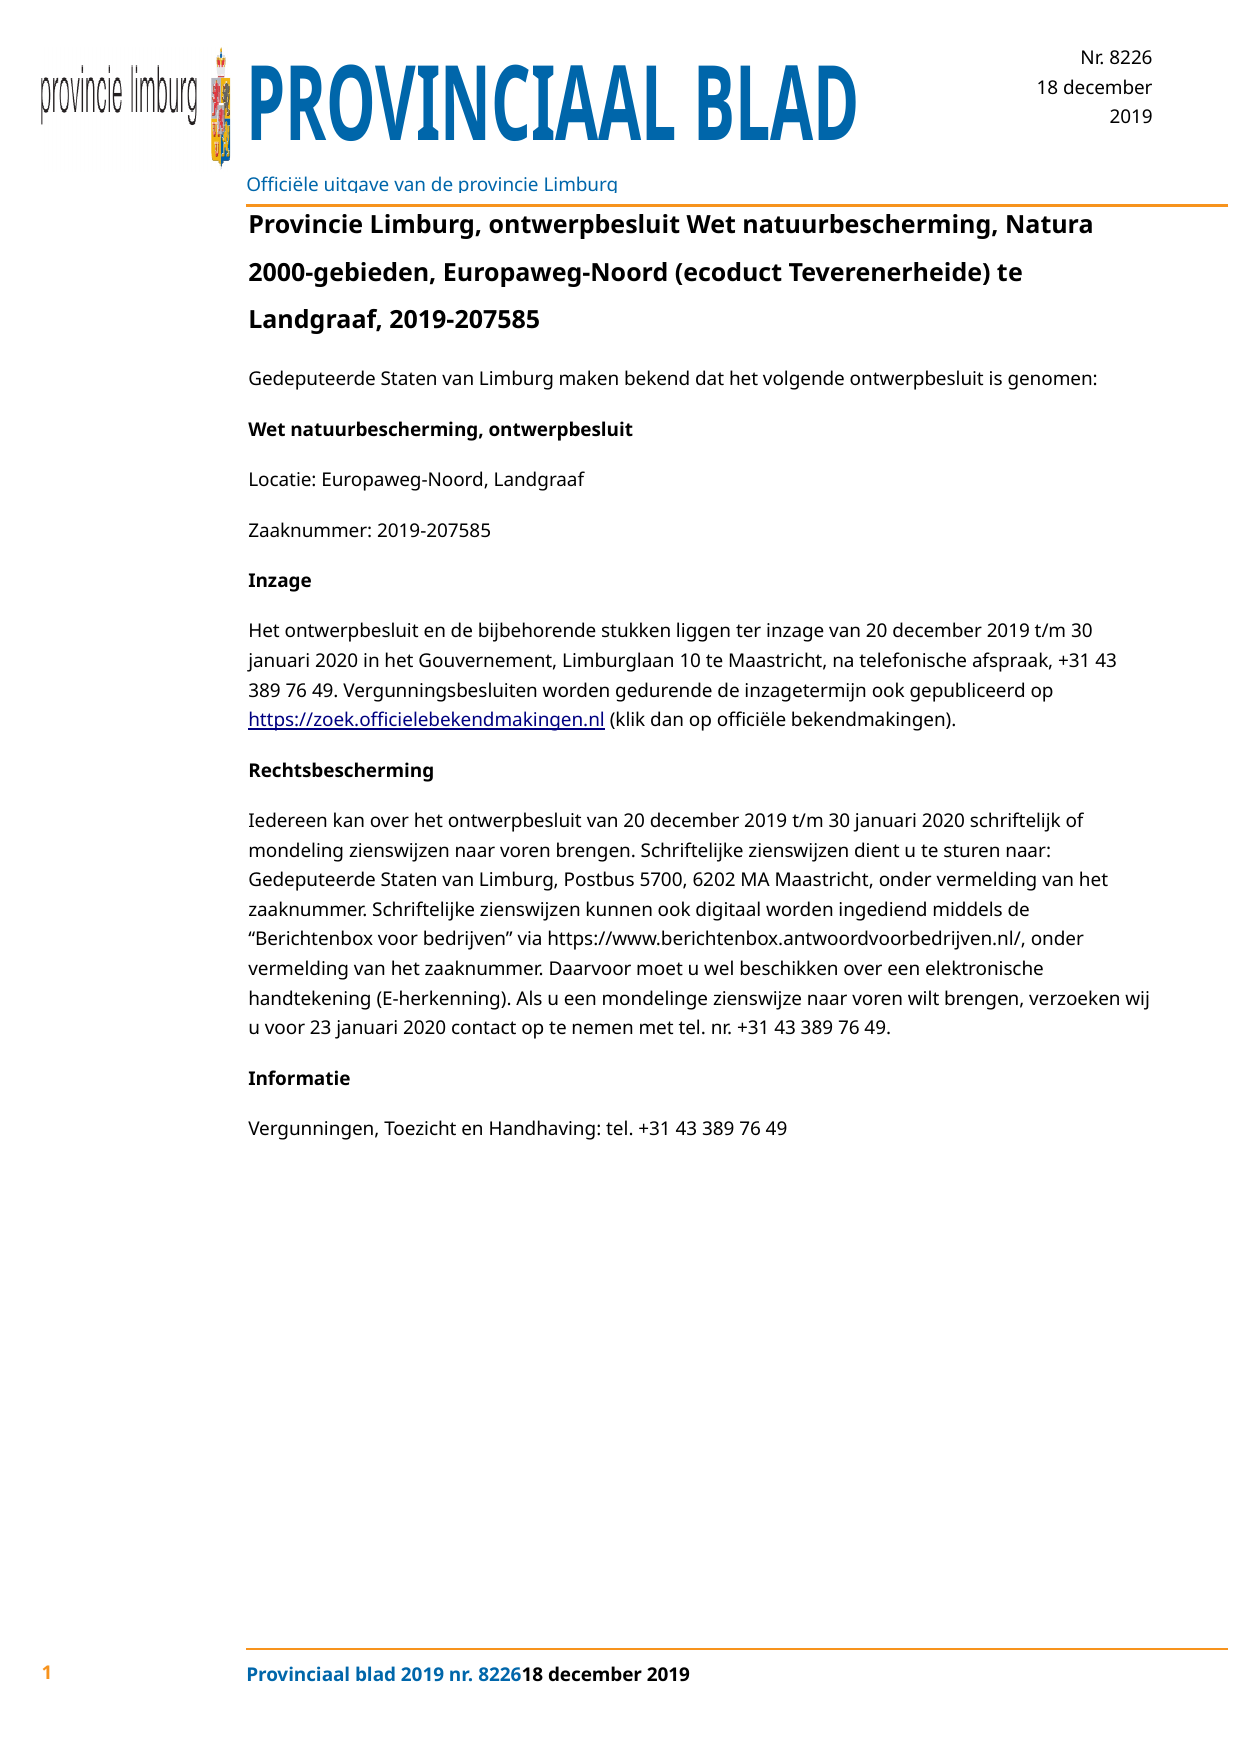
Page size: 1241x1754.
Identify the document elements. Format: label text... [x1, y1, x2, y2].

text Informatie [248, 1065, 1152, 1090]
text Gedeputeerde Staten van Limburg maken bekend dat het volgende ontwerpbesluit is genomen: [248, 366, 1152, 391]
text Zaaknummer: 2019-207585 [248, 517, 1152, 542]
text Vergunningen, Toezicht en Handhaving: tel. +31 43 389 76 49 [248, 1115, 1152, 1141]
text Wet natuurbescherming, ontwerpbesluit [248, 416, 1152, 442]
text Iedereen kan over het ontwerpbesluit van 20 december 2019 t/m 30 januari 2020 schriftelijk of mondeling zienswijzen naar voren brengen. Schriftelijke zienswijzen dient u te sturen naar: Gedeputeerde Staten van Limburg, Postbus 5700, 6202 MA Maastricht, onder vermelding van het zaaknummer. Schriftelijke zienswijzen kunnen ook digitaal worden ingediend middels de “Berichtenbox voor bedrijven” via https://www.berichtenbox.antwoordvoorbedrijven.nl/, onder vermelding van het zaaknummer. Daarvoor moet u wel beschikken over een elektronische handtekening (E-herkenning). Als u een mondelinge zienswijze naar voren wilt brengen, verzoeken wij u voor 23 januari 2020 contact op te nemen met tel. nr. +31 43 389 76 49. [248, 807, 1152, 1040]
text Inzage [248, 567, 1152, 593]
text Het ontwerpbesluit en de bijbehorende stukken liggen ter inzage van 20 december 2019 t/m 30 januari 2020 in het Gouvernement, Limburglaan 10 te Maastricht, na telefonische afspraak, +31 43 389 76 49. Vergunningsbesluiten worden gedurende de inzagetermijn ook gepubliceerd op https://zoek.officielebekendmakingen.nl (klik dan op officiële bekendmakingen). [248, 618, 1152, 732]
text Locatie: Europaweg-Noord, Landgraaf [248, 466, 1152, 492]
picture [41, 47, 231, 172]
text Provincie Limburg, ontwerpbesluit Wet natuurbescherming, Natura 2000-gebieden, Europaweg-Noord (ecoduct Teverenerheide) te Landgraaf, 2019-207585 [248, 207, 1152, 336]
text Rechtsbescherming [248, 757, 1152, 782]
